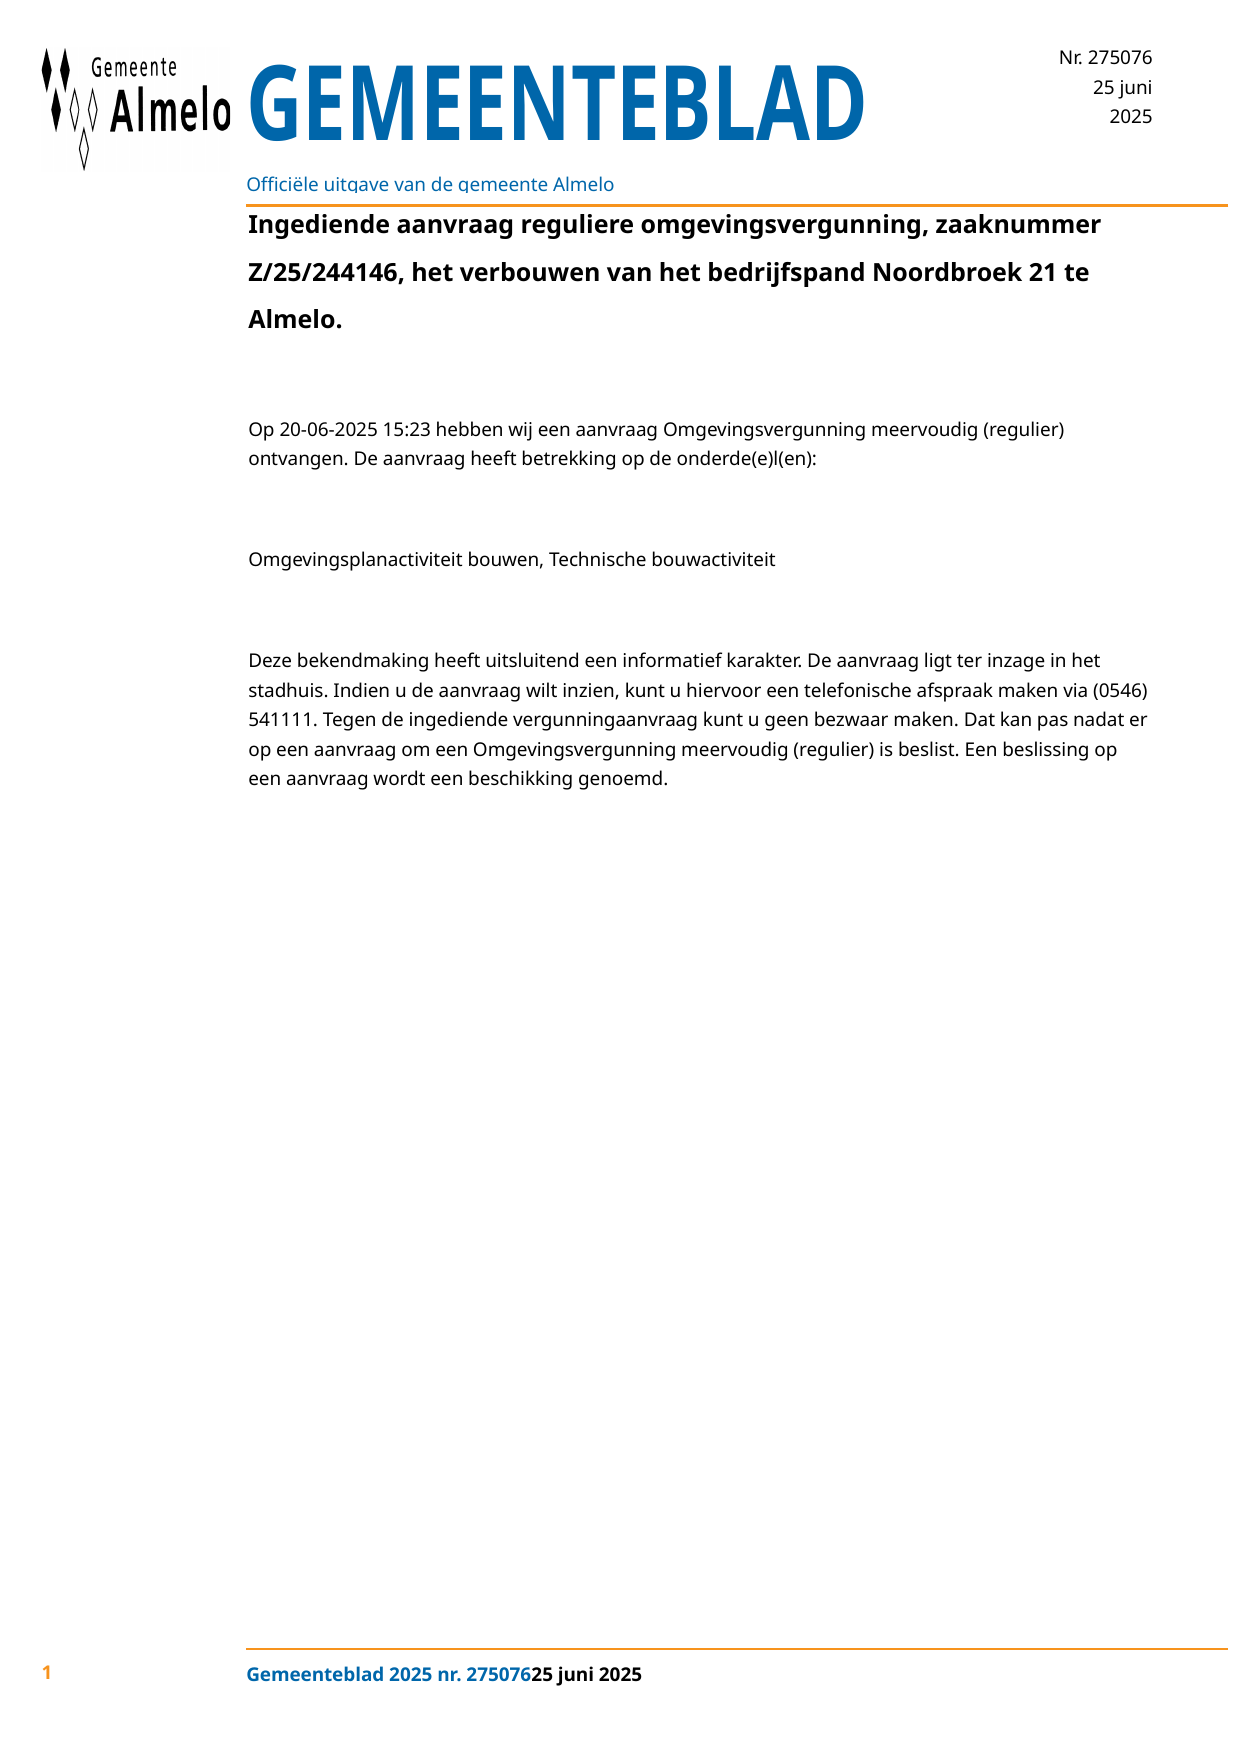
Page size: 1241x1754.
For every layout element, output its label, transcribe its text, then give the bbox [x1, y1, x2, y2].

text Deze bekendmaking heeft uitsluitend een informatief karakter. De aanvraag ligt ter inzage in het stadhuis. Indien u de aanvraag wilt inzien, kunt u hiervoor een telefonische afspraak maken via (0546) 541111. Tegen de ingediende vergunningaanvraag kunt u geen bezwaar maken. Dat kan pas nadat er op een aanvraag om een Omgevingsvergunning meervoudig (regulier) is beslist. Een beslissing op een aanvraag wordt een beschikking genoemd. [248, 647, 1152, 791]
text Ingediende aanvraag reguliere omgevingsvergunning, zaaknummer Z/25/244146, het verbouwen van het bedrijfspand Noordbroek 21 te Almelo. [248, 207, 1152, 336]
text Op 20-06-2025 15:23 hebben wij een aanvraag Omgevingsvergunning meervoudig (regulier) ontvangen. De aanvraag heeft betrekking op de onderde(e)l(en): [248, 416, 1152, 471]
picture [41, 47, 231, 172]
text Omgevingsplanactiviteit bouwen, Technische bouwactiviteit [248, 546, 1152, 572]
